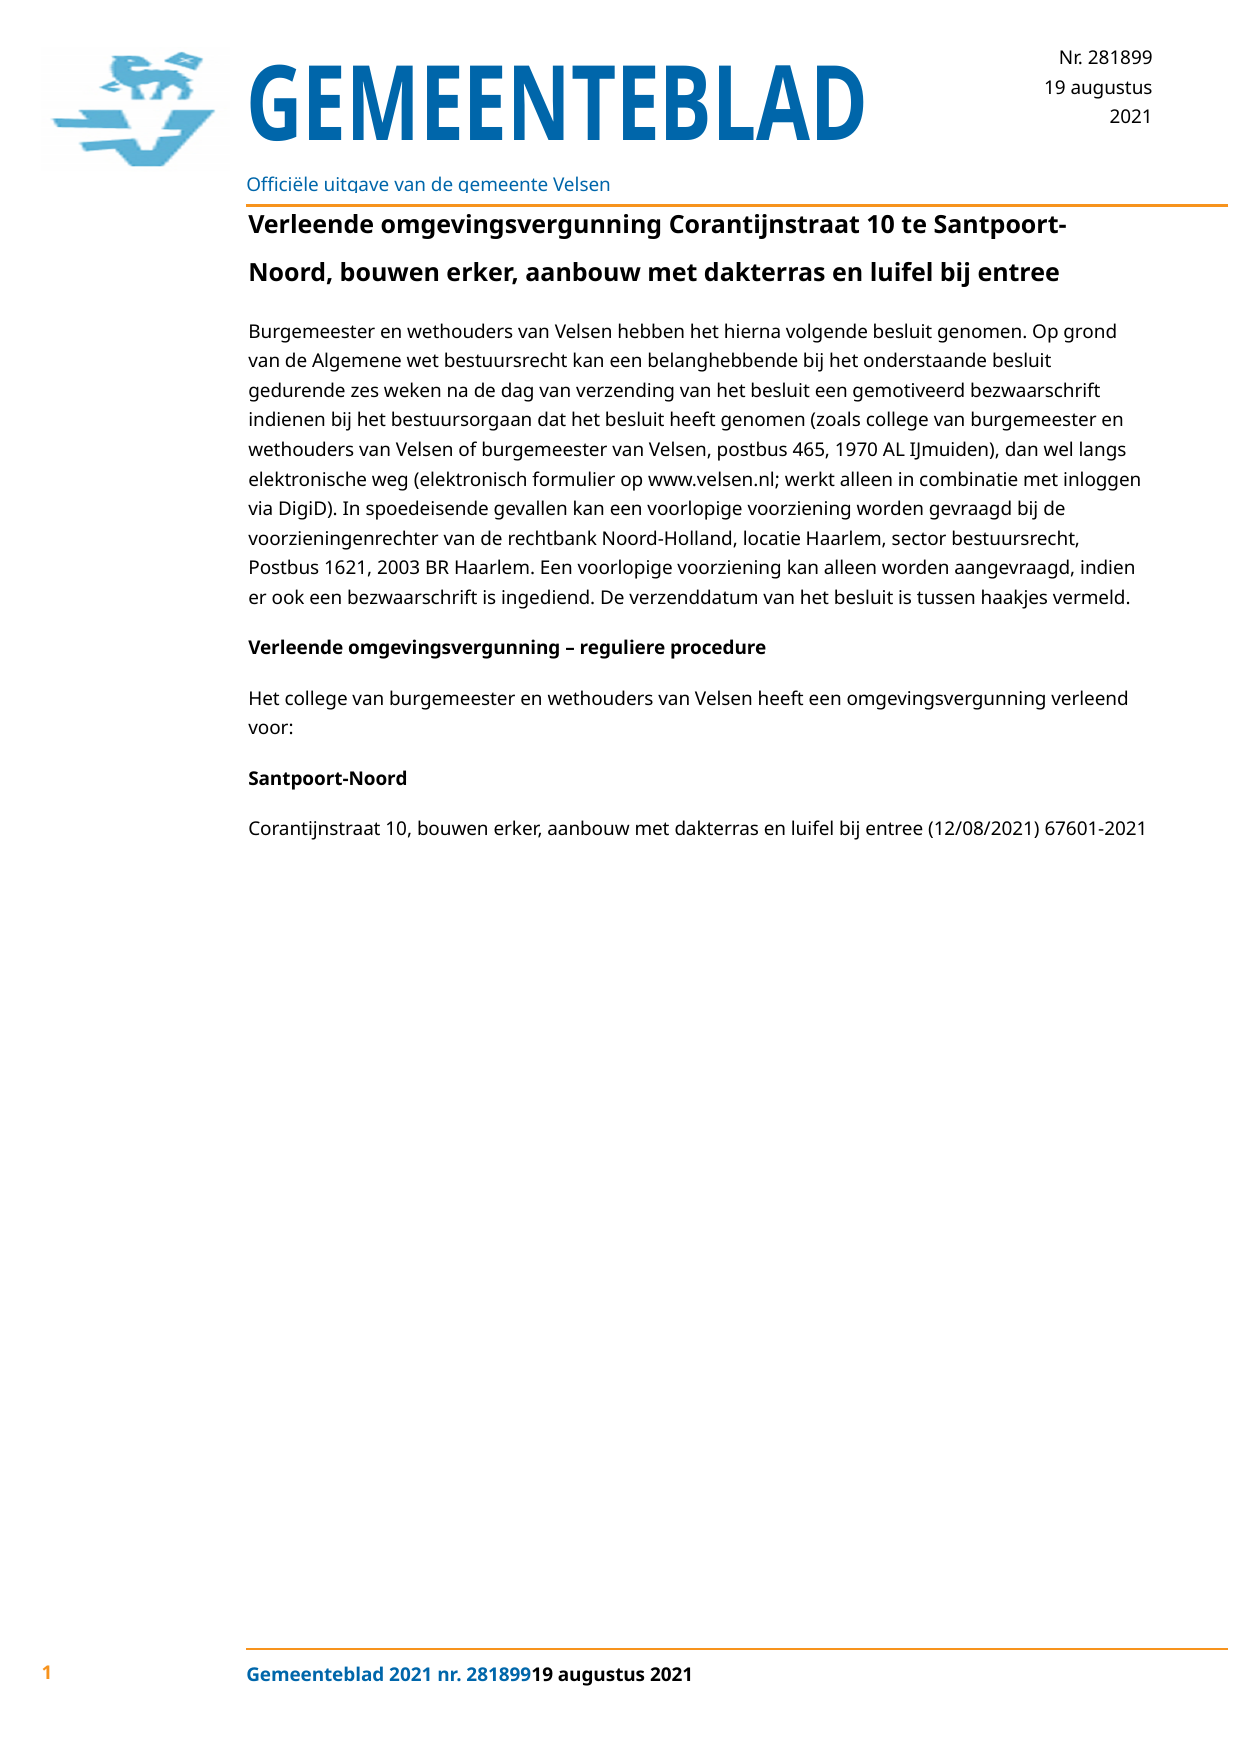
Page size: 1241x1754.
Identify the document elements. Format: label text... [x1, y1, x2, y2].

text Verleende omgevingsvergunning Corantijnstraat 10 te Santpoort-Noord, bouwen erker, aanbouw met dakterras en luifel bij entree [248, 207, 1152, 288]
picture [41, 47, 231, 172]
text Burgemeester en wethouders van Velsen hebben het hierna volgende besluit genomen. Op grond van de Algemene wet bestuursrecht kan een belanghebbende bij het onderstaande besluit gedurende zes weken na de dag van verzending van het besluit een gemotiveerd bezwaarschrift indienen bij het bestuursorgaan dat het besluit heeft genomen (zoals college van burgemeester en wethouders van Velsen of burgemeester van Velsen, postbus 465, 1970 AL IJmuiden), dan wel langs elektronische weg (elektronisch formulier op www.velsen.nl; werkt alleen in combinatie met inloggen via DigiD). In spoedeisende gevallen kan een voorlopige voorziening worden gevraagd bij de voorzieningenrechter van de rechtbank Noord-Holland, locatie Haarlem, sector bestuursrecht, Postbus 1621, 2003 BR Haarlem. Een voorlopige voorziening kan alleen worden aangevraagd, indien er ook een bezwaarschrift is ingediend. De verzenddatum van het besluit is tussen haakjes vermeld. [248, 318, 1152, 610]
text Santpoort-Noord [248, 765, 1152, 791]
text Verleende omgevingsvergunning – reguliere procedure [248, 634, 1152, 660]
text Corantijnstraat 10, bouwen erker, aanbouw met dakterras en luifel bij entree (12/08/2021) 67601-2021 [248, 815, 1152, 841]
text Het college van burgemeester en wethouders van Velsen heeft een omgevingsvergunning verleend voor: [248, 685, 1152, 740]
